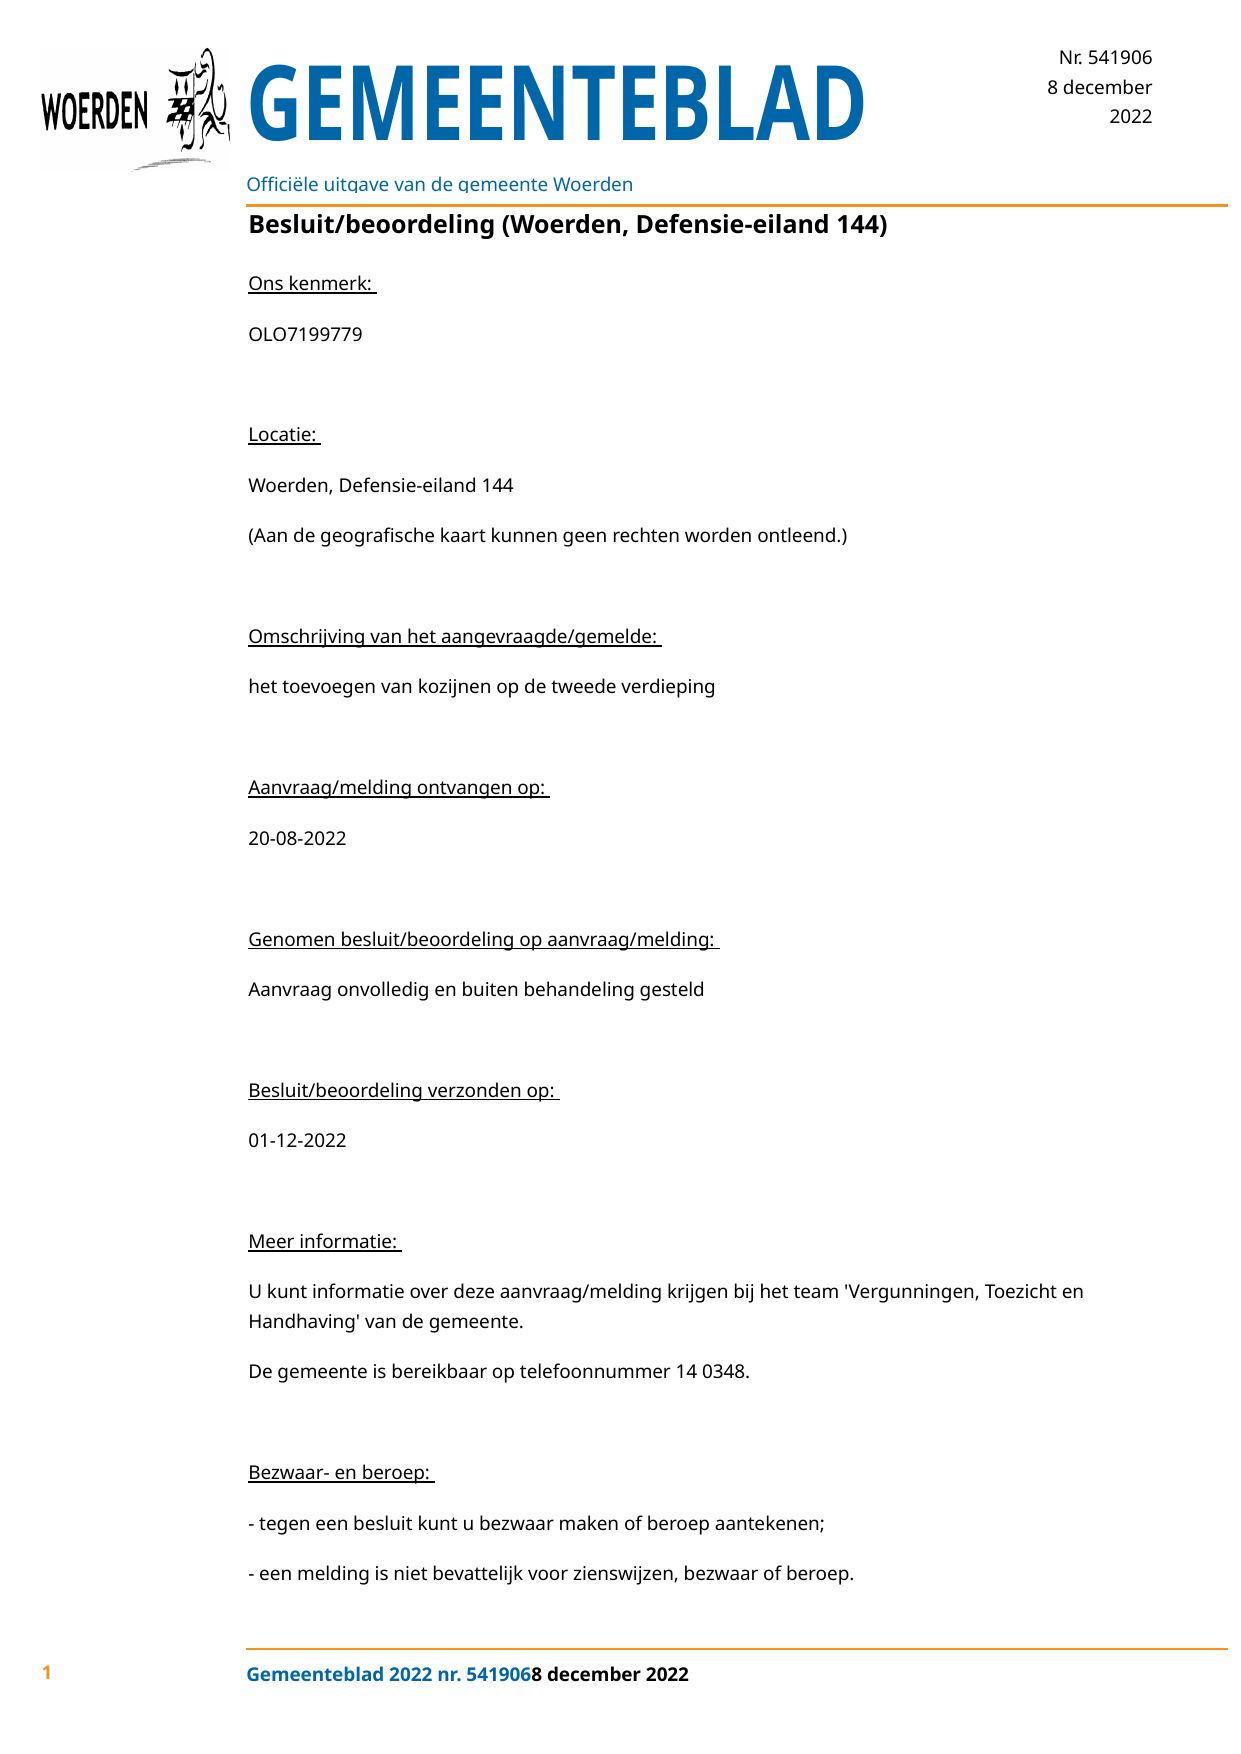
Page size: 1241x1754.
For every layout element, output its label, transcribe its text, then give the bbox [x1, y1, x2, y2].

text Besluit/beoordeling (Woerden, Defensie-eiland 144) [248, 207, 1152, 241]
text Meer informatie: [248, 1228, 1152, 1254]
text het toevoegen van kozijnen op de tweede verdieping [248, 674, 1152, 699]
text - een melding is niet bevattelijk voor zienswijzen, bezwaar of beroep. [248, 1560, 1152, 1586]
text (Aan de geografische kaart kunnen geen rechten worden ontleend.) [248, 522, 1152, 548]
text OLO7199779 [248, 321, 1152, 346]
text Aanvraag/melding ontvangen op: [248, 774, 1152, 800]
text 20-08-2022 [248, 825, 1152, 851]
text Ons kenmerk: [248, 270, 1152, 296]
text Genomen besluit/beoordeling op aanvraag/melding: [248, 926, 1152, 951]
text Aanvraag onvolledig en buiten behandeling gesteld [248, 976, 1152, 1002]
text Woerden, Defensie-eiland 144 [248, 472, 1152, 498]
text Locatie: [248, 422, 1152, 447]
text Besluit/beoordeling verzonden op: [248, 1077, 1152, 1103]
text Bezwaar- en beroep: [248, 1459, 1152, 1485]
text De gemeente is bereikbaar op telefoonnummer 14 0348. [248, 1359, 1152, 1384]
text Omschrijving van het aangevraagde/gemelde: [248, 623, 1152, 649]
text U kunt informatie over deze aanvraag/melding krijgen bij het team 'Vergunningen, Toezicht en Handhaving' van de gemeente. [248, 1279, 1152, 1334]
text 01-12-2022 [248, 1127, 1152, 1153]
text - tegen een besluit kunt u bezwaar maken of beroep aantekenen; [248, 1510, 1152, 1536]
picture [41, 47, 231, 172]
